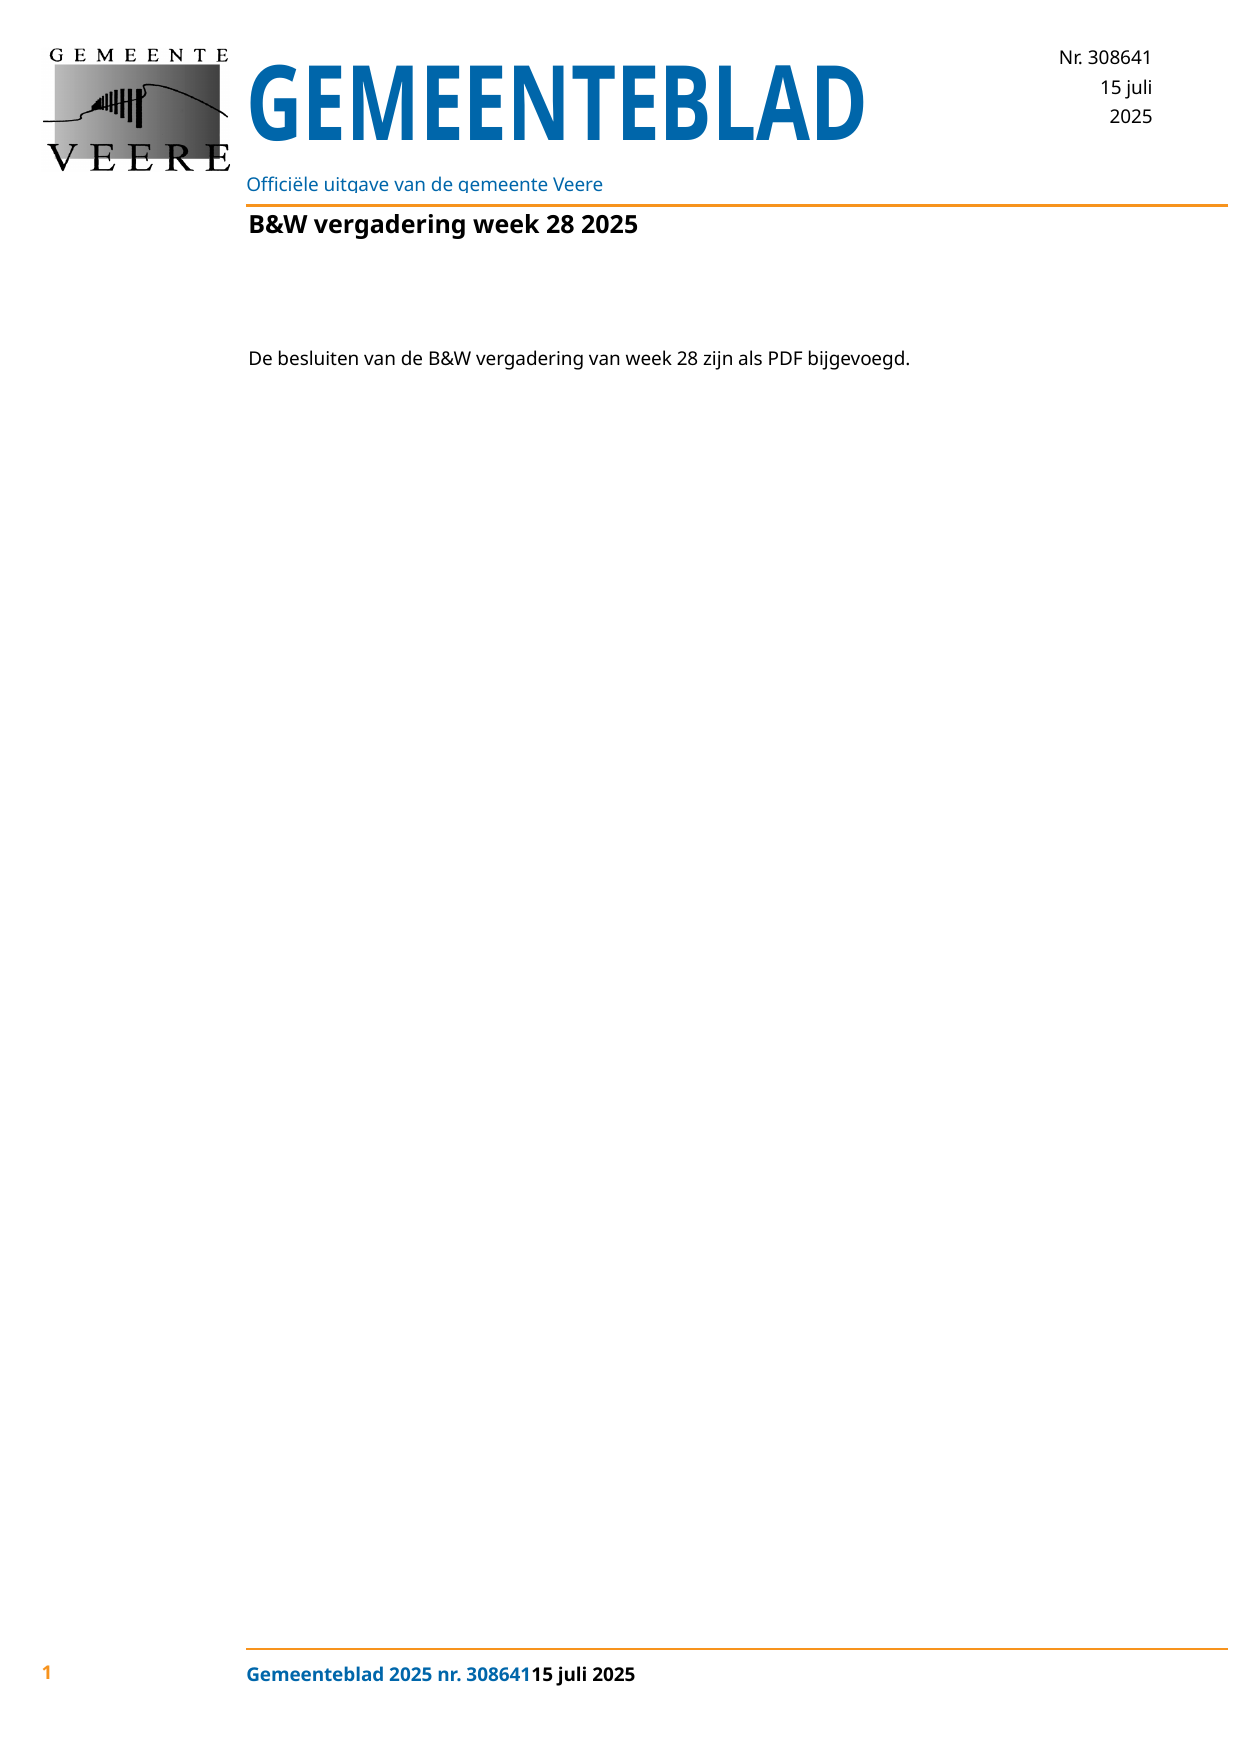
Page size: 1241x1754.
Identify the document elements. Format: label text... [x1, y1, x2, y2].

picture [41, 47, 231, 172]
text De besluiten van de B&W vergadering van week 28 zijn als PDF bijgevoegd. [248, 345, 1152, 371]
text B&W vergadering week 28 2025 [248, 207, 1152, 241]
